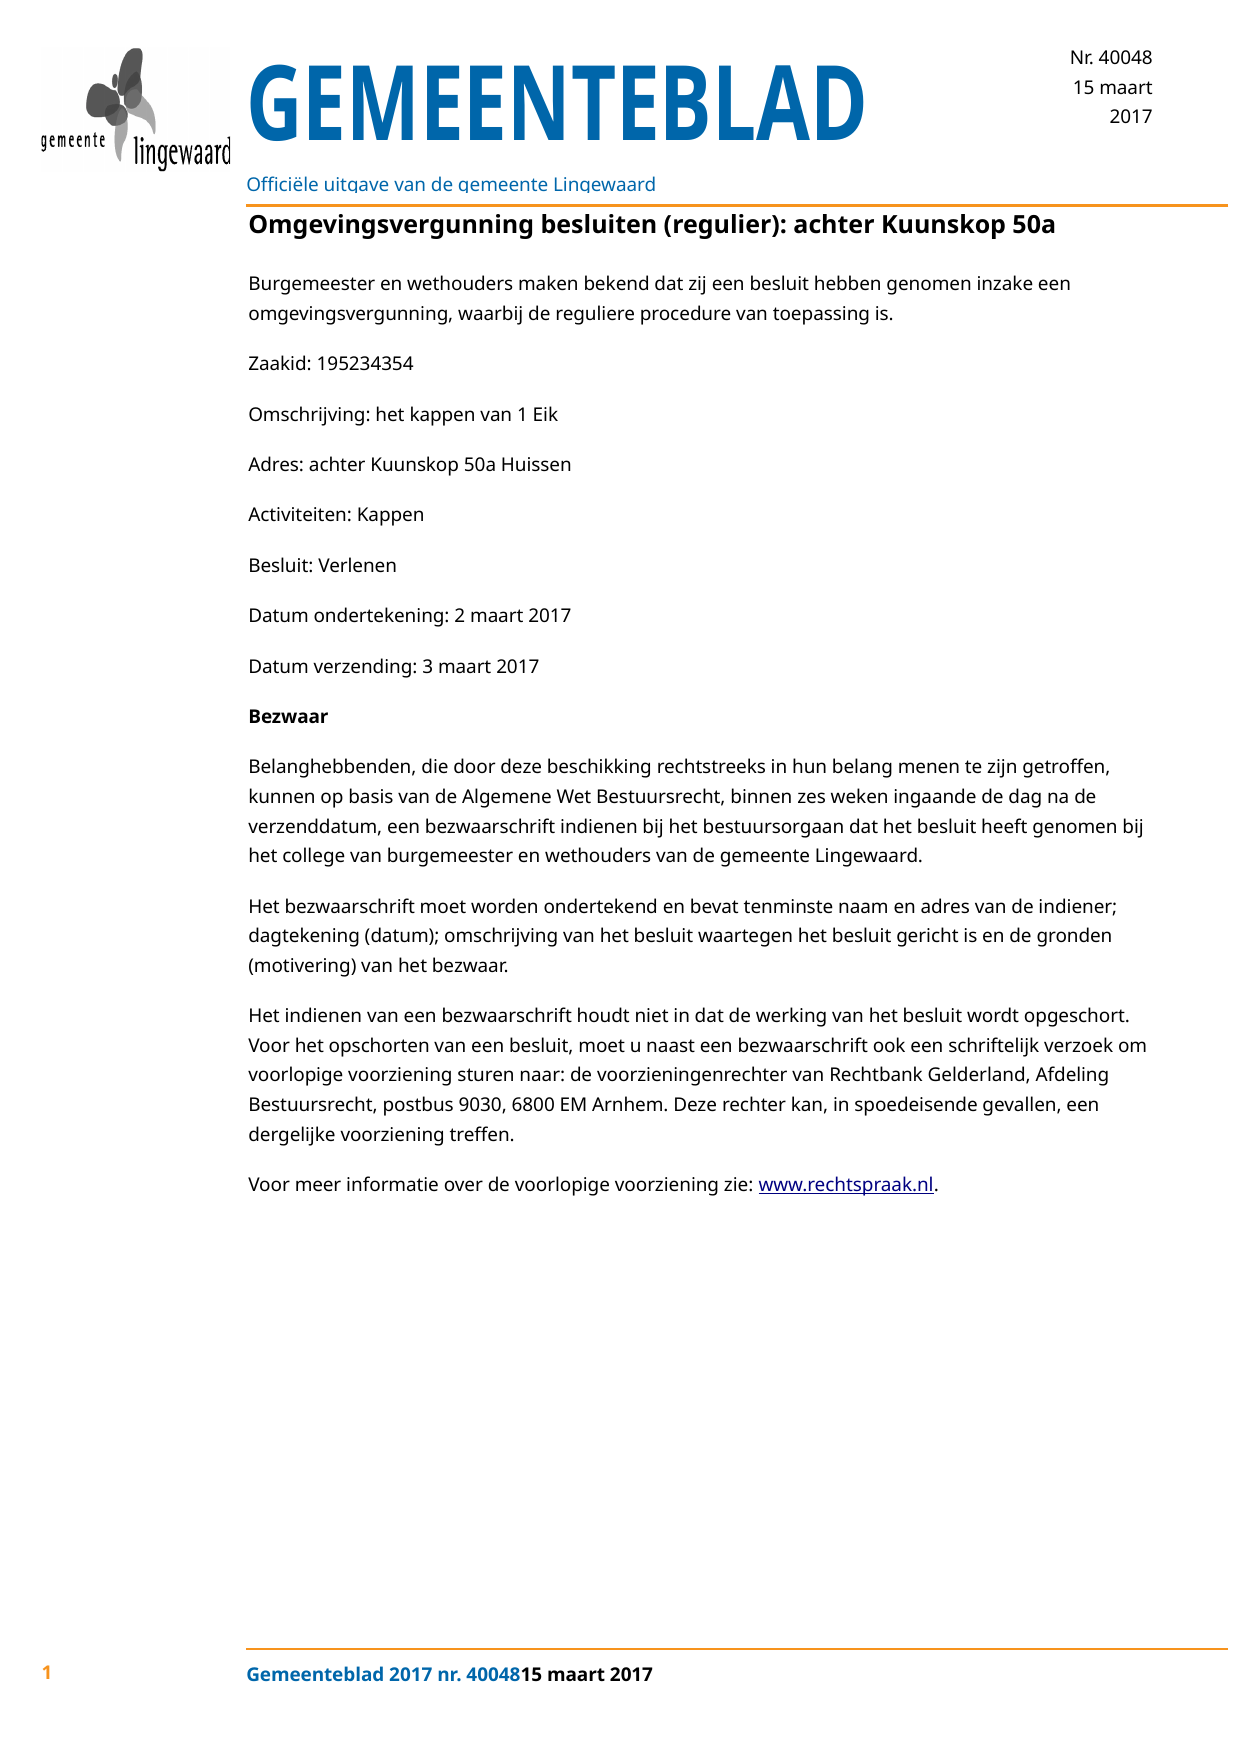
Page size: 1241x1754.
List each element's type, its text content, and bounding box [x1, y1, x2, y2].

text Besluit: Verlenen [248, 552, 1152, 578]
text Belanghebbenden, die door deze beschikking rechtstreeks in hun belang menen te zijn getroffen, kunnen op basis van de Algemene Wet Bestuursrecht, binnen zes weken ingaande de dag na de verzenddatum, een bezwaarschrift indienen bij het bestuursorgaan dat het besluit heeft genomen bij het college van burgemeester en wethouders van de gemeente Lingewaard. [248, 754, 1152, 868]
text Activiteiten: Kappen [248, 502, 1152, 527]
text Het bezwaarschrift moet worden ondertekend en bevat tenminste naam en adres van de indiener; dagtekening (datum); omschrijving van het besluit waartegen het besluit gericht is en de gronden (motivering) van het bezwaar. [248, 893, 1152, 978]
text Datum ondertekening: 2 maart 2017 [248, 602, 1152, 628]
text Omgevingsvergunning besluiten (regulier): achter Kuunskop 50a [248, 207, 1152, 241]
text Het indienen van een bezwaarschrift houdt niet in dat de werking van het besluit wordt opgeschort. Voor het opschorten van een besluit, moet u naast een bezwaarschrift ook een schriftelijk verzoek om voorlopige voorziening sturen naar: de voorzieningenrechter van Rechtbank Gelderland, Afdeling Bestuursrecht, postbus 9030, 6800 EM Arnhem. Deze rechter kan, in spoedeisende gevallen, een dergelijke voorziening treffen. [248, 1002, 1152, 1146]
text Omschrijving: het kappen van 1 Eik [248, 401, 1152, 426]
text Zaakid: 195234354 [248, 350, 1152, 376]
text Datum verzending: 3 maart 2017 [248, 653, 1152, 678]
picture [41, 47, 231, 172]
text Voor meer informatie over de voorlopige voorziening zie: www.rechtspraak.nl. [248, 1171, 1152, 1197]
text Adres: achter Kuunskop 50a Huissen [248, 451, 1152, 477]
text Burgemeester en wethouders maken bekend dat zij een besluit hebben genomen inzake een omgevingsvergunning, waarbij de reguliere procedure van toepassing is. [248, 270, 1152, 326]
text Bezwaar [248, 703, 1152, 729]
